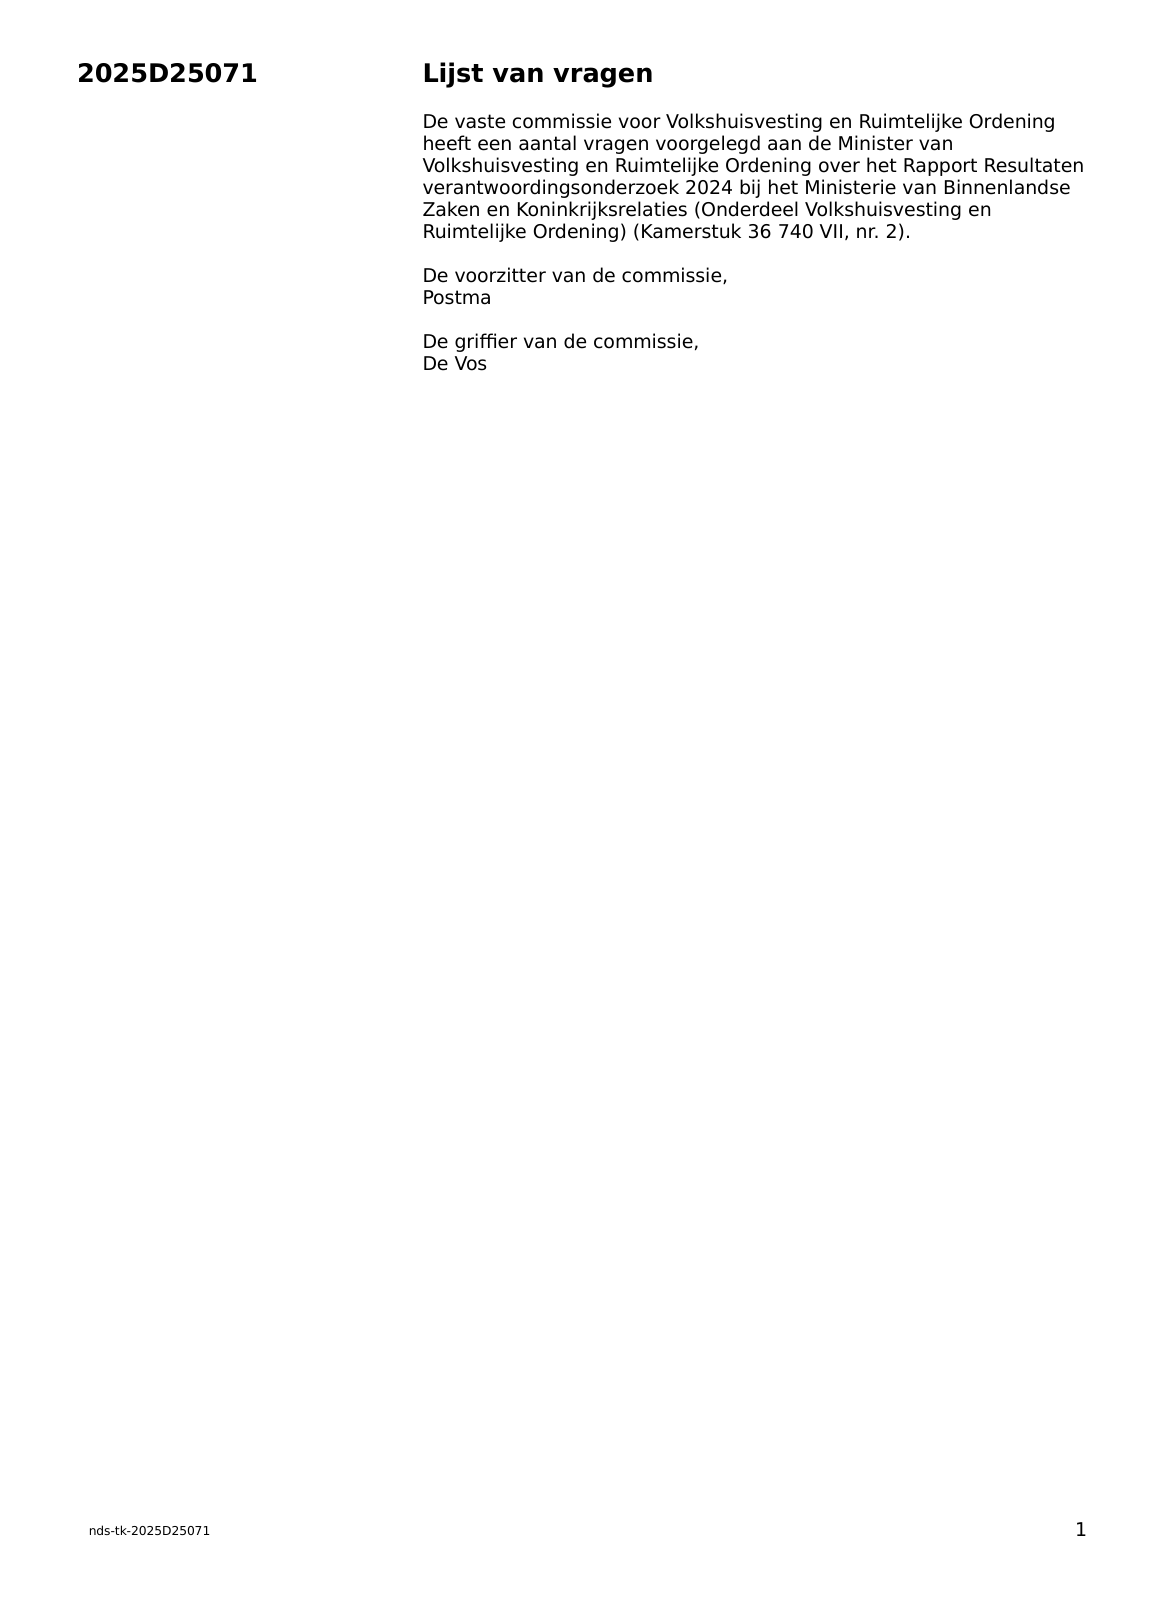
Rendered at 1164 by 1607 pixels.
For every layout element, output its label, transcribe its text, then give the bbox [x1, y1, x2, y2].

text 2025D25071 Lijst van vragen [77, 59, 1087, 89]
text De vaste commissie voor Volkshuisvesting en Ruimtelijke Ordening heeft een aantal vragen voorgelegd aan de Minister van Volkshuisvesting en Ruimtelijke Ordening over het Rapport Resultaten verantwoordingsonderzoek 2024 bij het Ministerie van Binnenlandse Zaken en Koninkrijksrelaties (Onderdeel Volkshuisvesting en Ruimtelijke Ordening) (Kamerstuk 36 740 VII, nr. 2). [422, 111, 1087, 243]
text De Vos [422, 353, 1087, 375]
text De voorzitter van de commissie, [422, 265, 1087, 287]
text nds-tk-2025D25071 [88, 1524, 323, 1538]
text De griffier van de commissie, [422, 331, 1087, 353]
text Postma [422, 287, 1087, 309]
